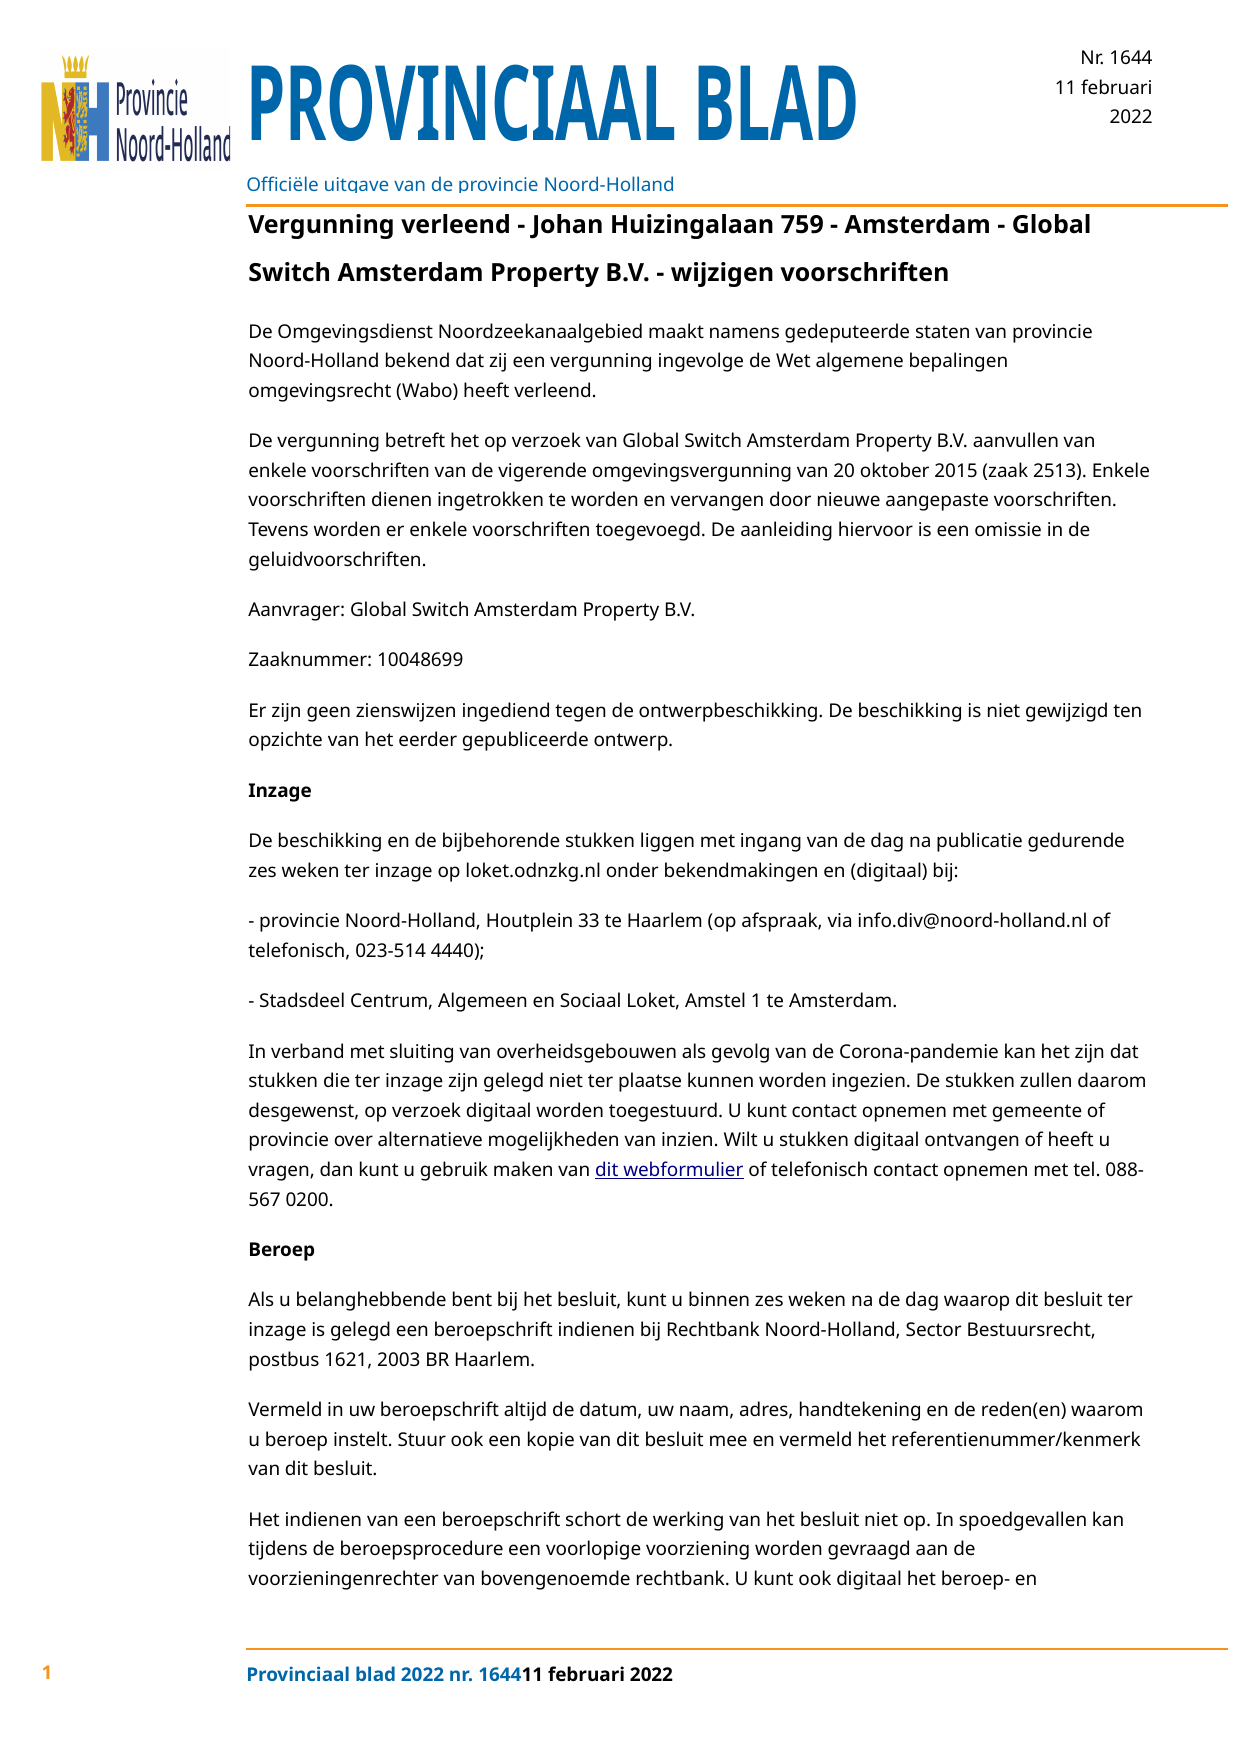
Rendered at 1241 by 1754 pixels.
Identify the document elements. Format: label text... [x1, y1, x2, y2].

text Inzage [248, 777, 1152, 803]
picture [41, 47, 231, 172]
text Het indienen van een beroepschrift schort de werking van het besluit niet op. In spoedgevallen kan tijdens de beroepsprocedure een voorlopige voorziening worden gevraagd aan de voorzieningenrechter van bovengenoemde rechtbank. U kunt ook digitaal het beroep- en [248, 1506, 1152, 1591]
text Beroep [248, 1236, 1152, 1262]
text Als u belanghebbende bent bij het besluit, kunt u binnen zes weken na de dag waarop dit besluit ter inzage is gelegd een beroepschrift indienen bij Rechtbank Noord-Holland, Sector Bestuursrecht, postbus 1621, 2003 BR Haarlem. [248, 1287, 1152, 1372]
text Vergunning verleend - Johan Huizingalaan 759 - Amsterdam - Global Switch Amsterdam Property B.V. - wijzigen voorschriften [248, 207, 1152, 288]
text Er zijn geen zienswijzen ingediend tegen de ontwerpbeschikking. De beschikking is niet gewijzigd ten opzichte van het eerder gepubliceerde ontwerp. [248, 697, 1152, 752]
text - provincie Noord-Holland, Houtplein 33 te Haarlem (op afspraak, via info.div@noord-holland.nl of telefonisch, 023-514 4440); [248, 907, 1152, 963]
text - Stadsdeel Centrum, Algemeen en Sociaal Loket, Amstel 1 te Amsterdam. [248, 987, 1152, 1013]
text De beschikking en de bijbehorende stukken liggen met ingang van de dag na publicatie gedurende zes weken ter inzage op loket.odnzkg.nl onder bekendmakingen en (digitaal) bij: [248, 827, 1152, 883]
text In verband met sluiting van overheidsgebouwen als gevolg van de Corona-pandemie kan het zijn dat stukken die ter inzage zijn gelegd niet ter plaatse kunnen worden ingezien. De stukken zullen daarom desgewenst, op verzoek digitaal worden toegestuurd. U kunt contact opnemen met gemeente of provincie over alternatieve mogelijkheden van inzien. Wilt u stukken digitaal ontvangen of heeft u vragen, dan kunt u gebruik maken van dit webformulier of telefonisch contact opnemen met tel. 088-567 0200. [248, 1038, 1152, 1212]
text De vergunning betreft het op verzoek van Global Switch Amsterdam Property B.V. aanvullen van enkele voorschriften van de vigerende omgevingsvergunning van 20 oktober 2015 (zaak 2513). Enkele voorschriften dienen ingetrokken te worden en vervangen door nieuwe aangepaste voorschriften. Tevens worden er enkele voorschriften toegevoegd. De aanleiding hiervoor is een omissie in de geluidvoorschriften. [248, 427, 1152, 572]
text Zaaknummer: 10048699 [248, 647, 1152, 672]
text Vermeld in uw beroepschrift altijd de datum, uw naam, adres, handtekening en de reden(en) waarom u beroep instelt. Stuur ook een kopie van dit besluit mee en vermeld het referentienummer/kenmerk van dit besluit. [248, 1396, 1152, 1481]
text De Omgevingsdienst Noordzeekanaalgebied maakt namens gedeputeerde staten van provincie Noord-Holland bekend dat zij een vergunning ingevolge de Wet algemene bepalingen omgevingsrecht (Wabo) heeft verleend. [248, 318, 1152, 403]
text Aanvrager: Global Switch Amsterdam Property B.V. [248, 596, 1152, 622]
